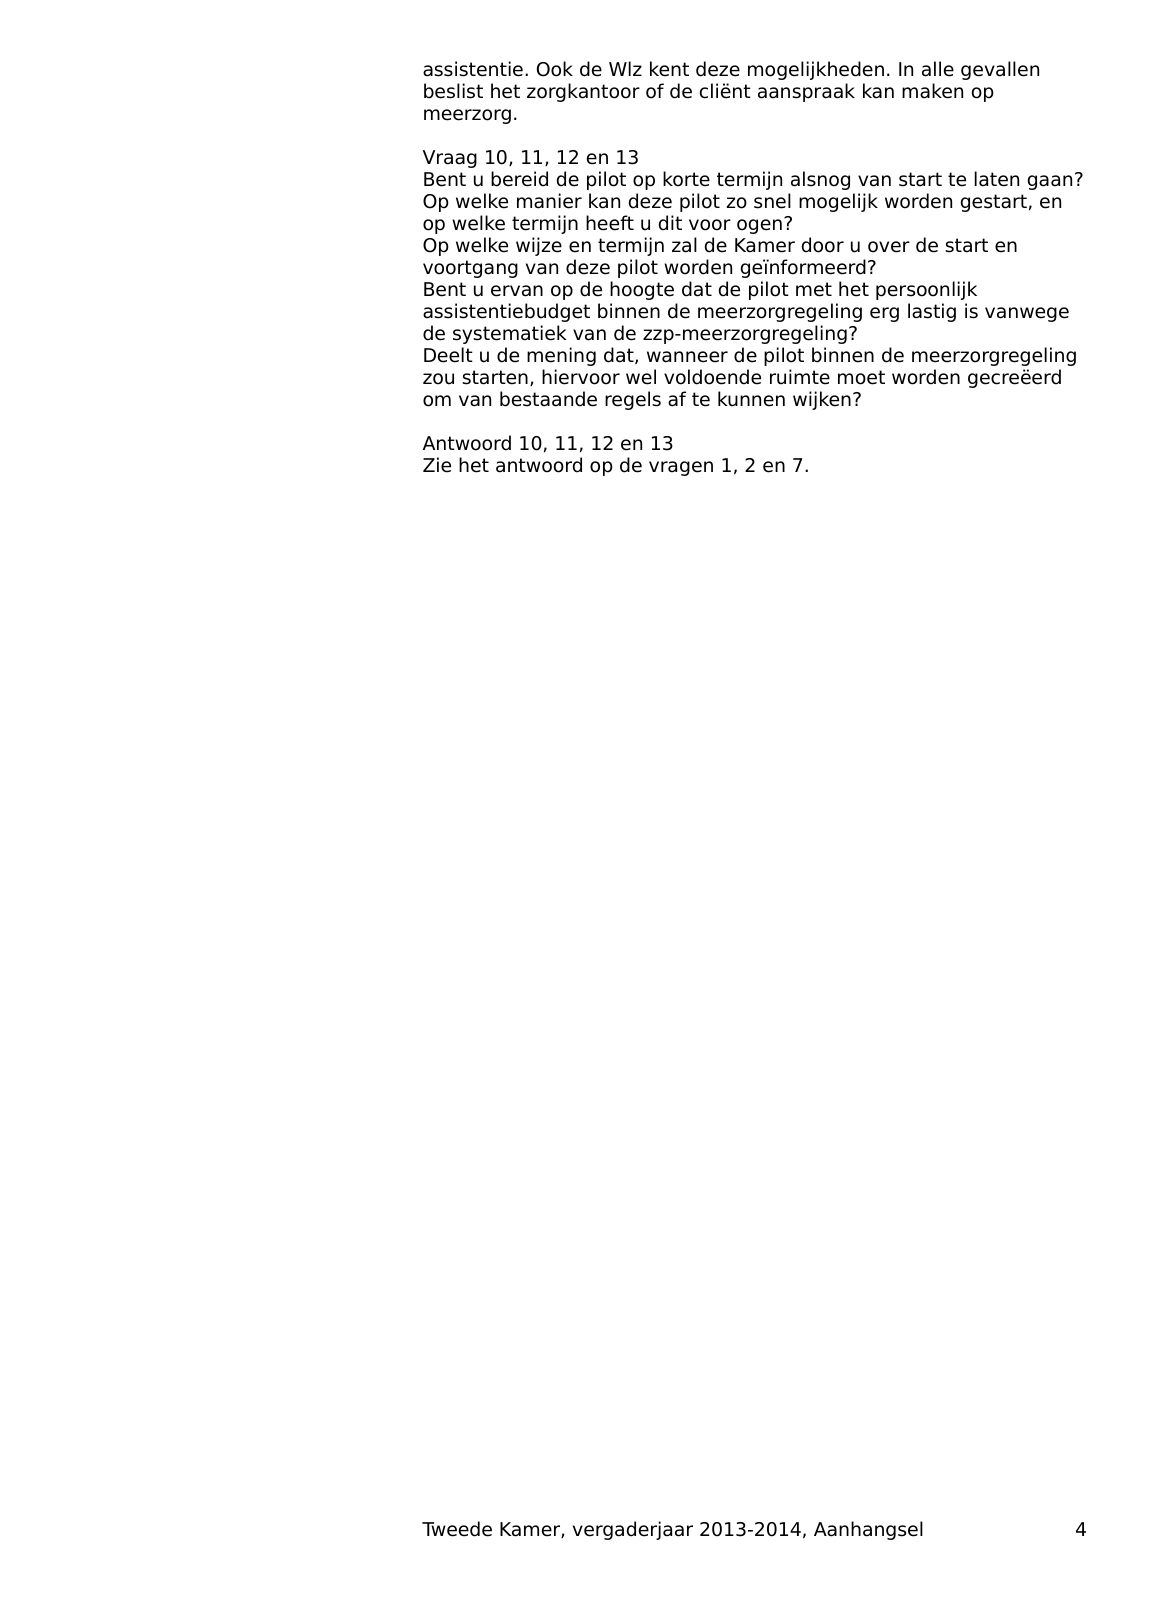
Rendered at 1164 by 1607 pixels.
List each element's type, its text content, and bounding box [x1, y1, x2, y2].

text Vraag 10, 11, 12 en 13 [422, 147, 1087, 169]
text Zie het antwoord op de vragen 1, 2 en 7. [422, 455, 1087, 477]
text assistentie. Ook de Wlz kent deze mogelijkheden. In alle gevallen beslist het zorgkantoor of de cliënt aanspraak kan maken op meerzorg. [422, 59, 1087, 125]
text Bent u bereid de pilot op korte termijn alsnog van start te laten gaan? Op welke manier kan deze pilot zo snel mogelijk worden gestart, en op welke termijn heeft u dit voor ogen? [422, 169, 1087, 235]
text Op welke wijze en termijn zal de Kamer door u over de start en voortgang van deze pilot worden geïnformeerd? [422, 235, 1087, 279]
text Bent u ervan op de hoogte dat de pilot met het persoonlijk assistentiebudget binnen de meerzorgregeling erg lastig is vanwege de systematiek van de zzp-meerzorgregeling? [422, 279, 1087, 345]
text Deelt u de mening dat, wanneer de pilot binnen de meerzorgregeling zou starten, hiervoor wel voldoende ruimte moet worden gecreëerd om van bestaande regels af te kunnen wijken? [422, 345, 1087, 411]
text Antwoord 10, 11, 12 en 13 [422, 433, 1087, 455]
